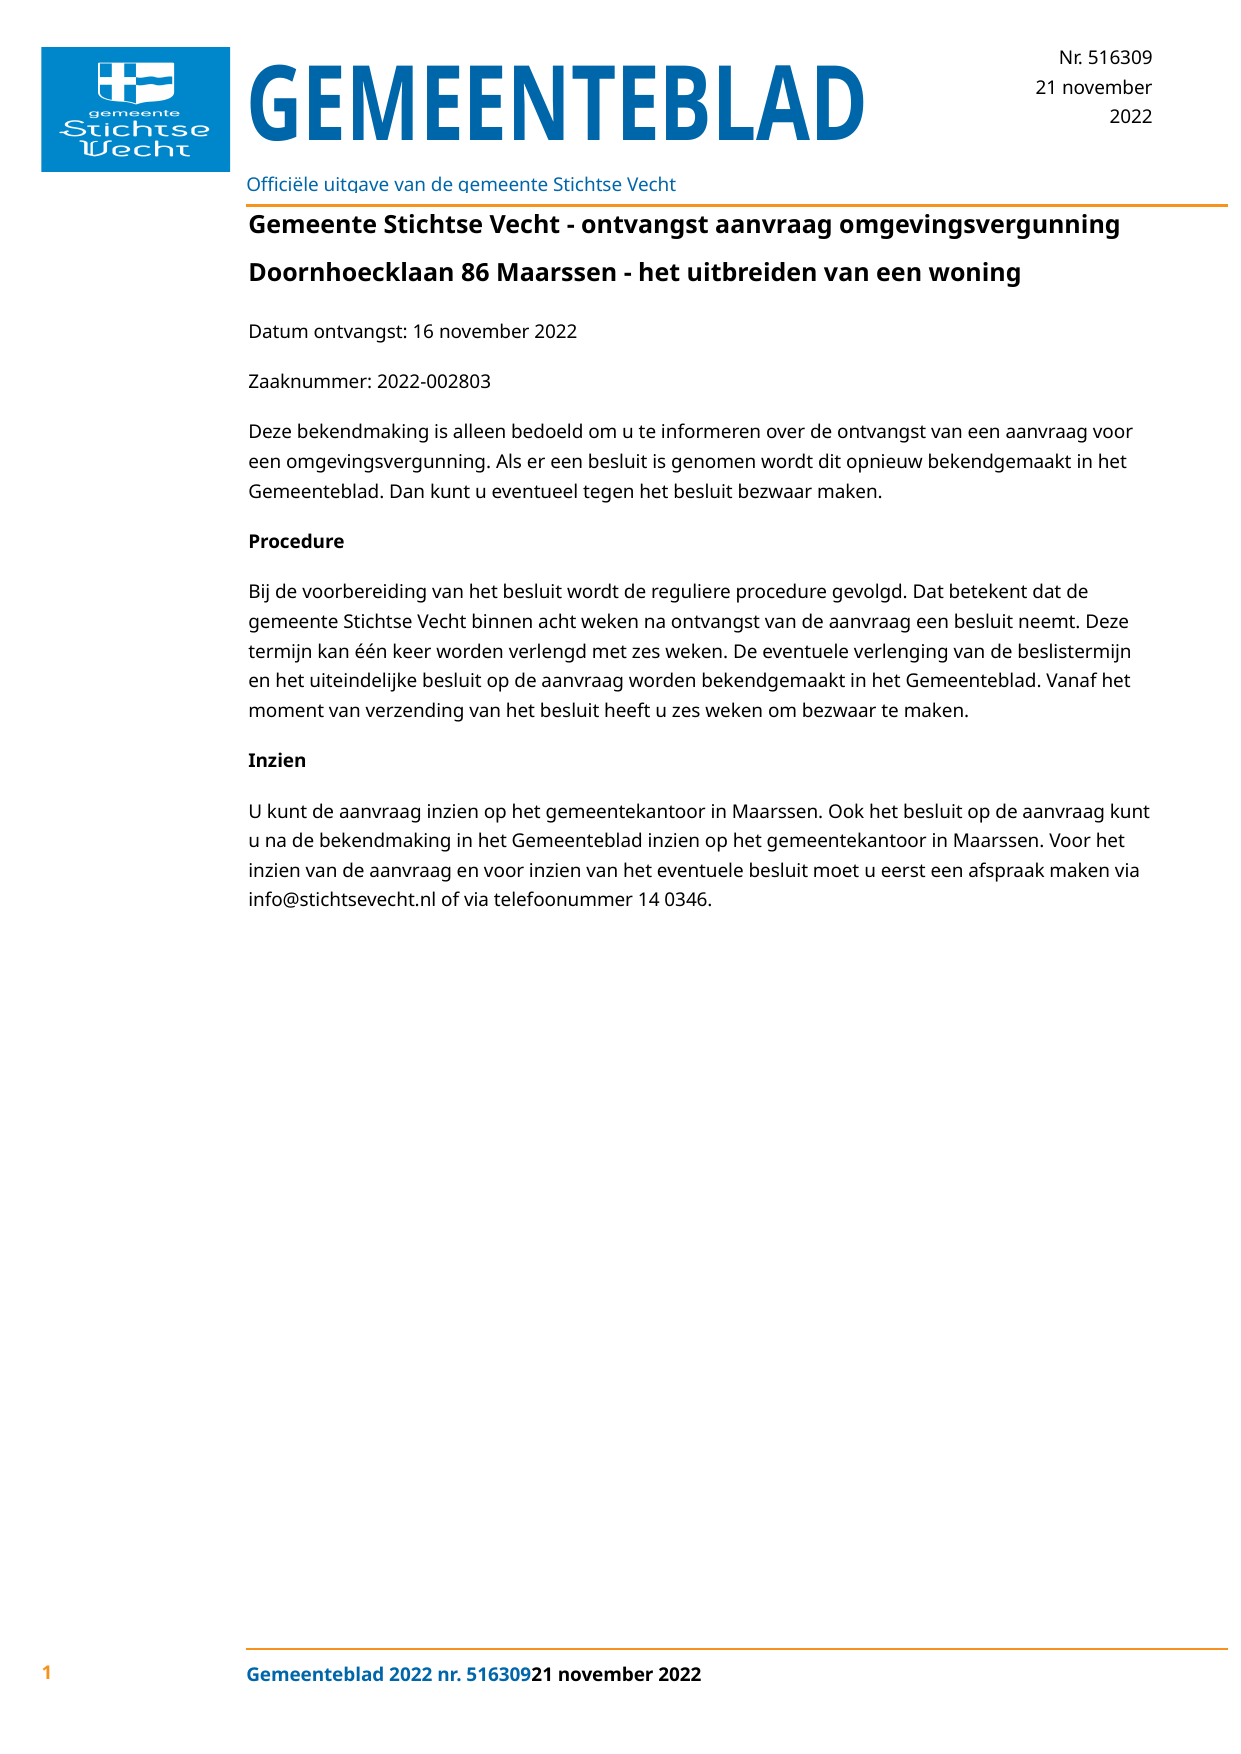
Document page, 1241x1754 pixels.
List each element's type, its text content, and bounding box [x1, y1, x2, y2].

text Bij de voorbereiding van het besluit wordt de reguliere procedure gevolgd. Dat betekent dat de gemeente Stichtse Vecht binnen acht weken na ontvangst van de aanvraag een besluit neemt. Deze termijn kan één keer worden verlengd met zes weken. De eventuele verlenging van de beslistermijn en het uiteindelijke besluit op de aanvraag worden bekendgemaakt in het Gemeenteblad. Vanaf het moment van verzending van het besluit heeft u zes weken om bezwaar te maken. [248, 579, 1152, 723]
text Zaaknummer: 2022-002803 [248, 368, 1152, 394]
text Deze bekendmaking is alleen bedoeld om u te informeren over de ontvangst van een aanvraag voor een omgevingsvergunning. Als er een besluit is genomen wordt dit opnieuw bekendgemaakt in het Gemeenteblad. Dan kunt u eventueel tegen het besluit bezwaar maken. [248, 419, 1152, 504]
text Datum ontvangst: 16 november 2022 [248, 318, 1152, 344]
text Inzien [248, 747, 1152, 773]
text U kunt de aanvraag inzien op het gemeentekantoor in Maarssen. Ook het besluit op de aanvraag kunt u na de bekendmaking in het Gemeenteblad inzien op het gemeentekantoor in Maarssen. Voor het inzien van de aanvraag en voor inzien van het eventuele besluit moet u eerst een afspraak maken via info@stichtsevecht.nl of via telefoonummer 14 0346. [248, 798, 1152, 912]
text Gemeente Stichtse Vecht - ontvangst aanvraag omgevingsvergunning Doornhoecklaan 86 Maarssen - het uitbreiden van een woning [248, 207, 1152, 288]
text Procedure [248, 528, 1152, 554]
picture [137, 63, 174, 103]
picture [99, 63, 135, 101]
